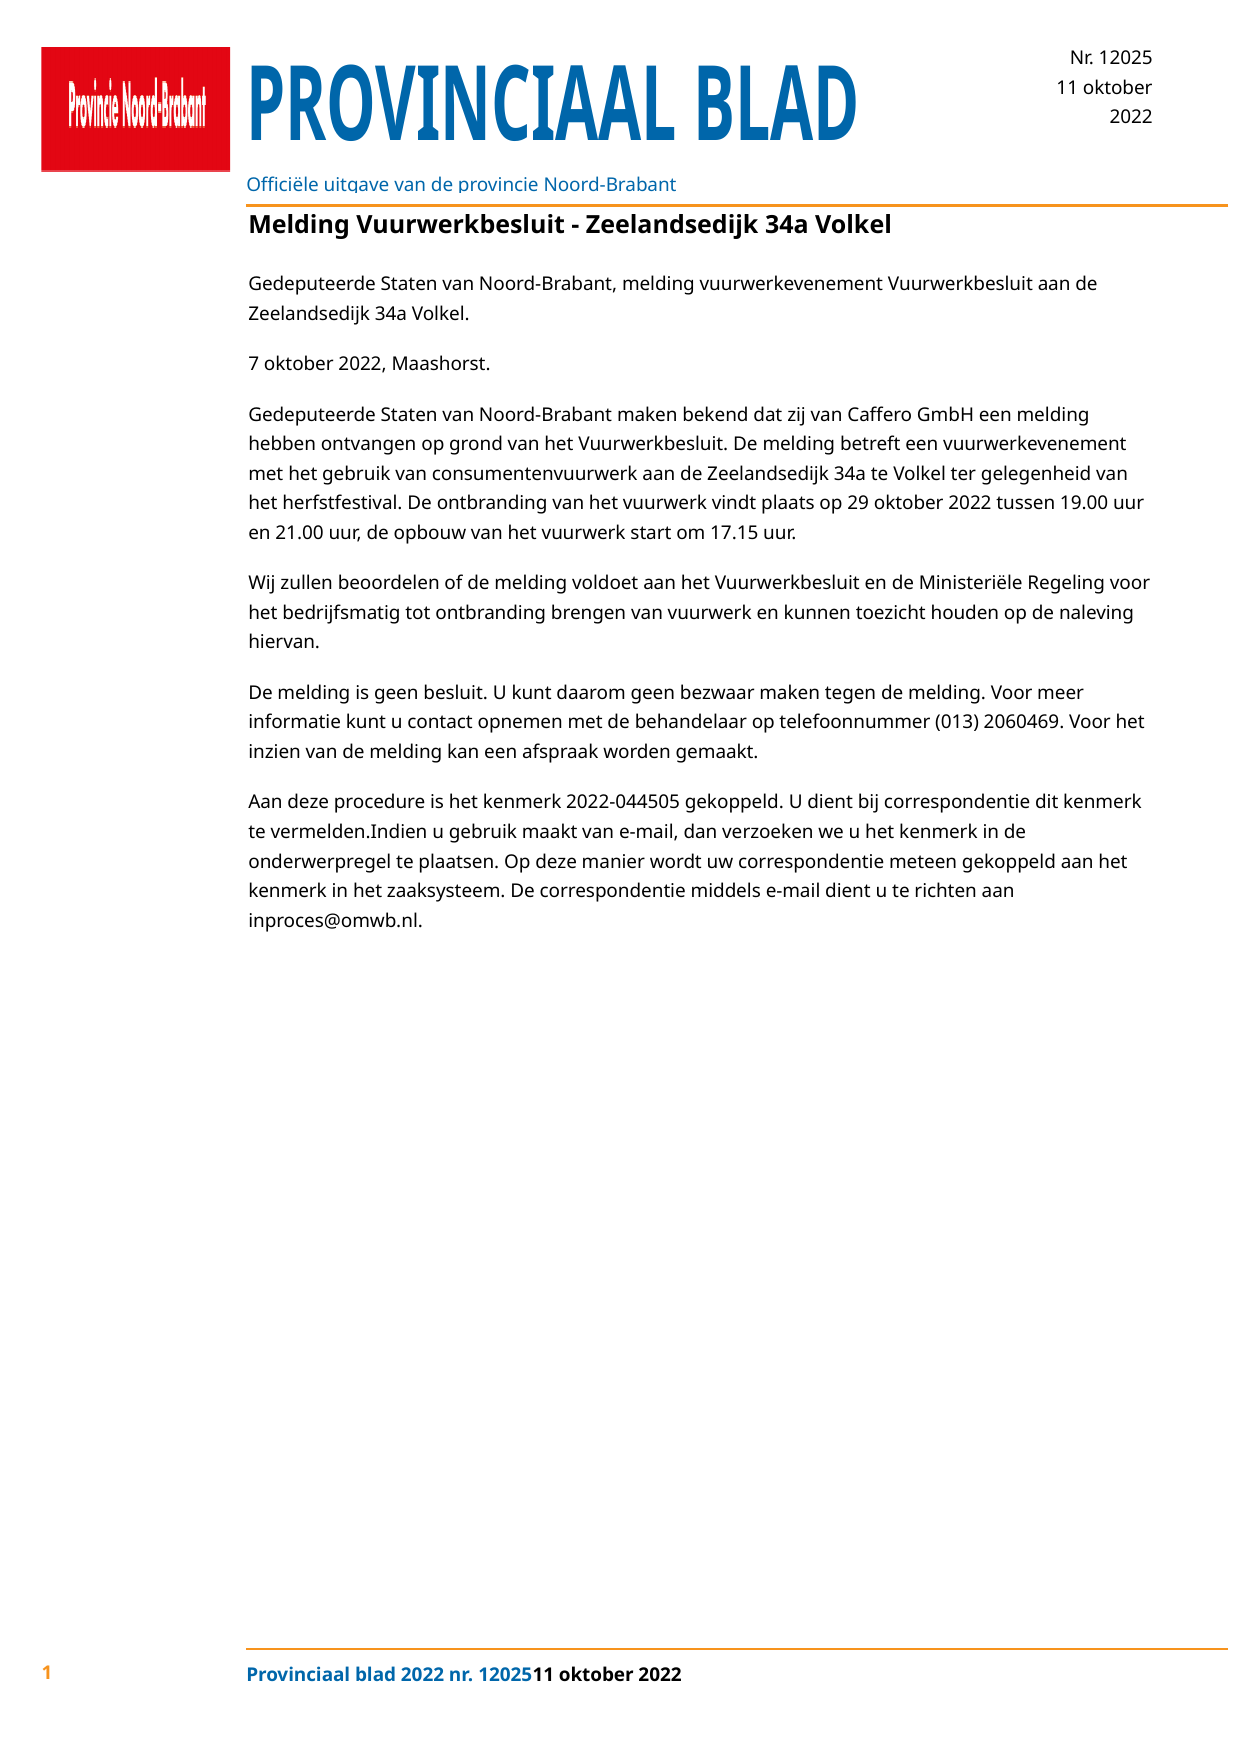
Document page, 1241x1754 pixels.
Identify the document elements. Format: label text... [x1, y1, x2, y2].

text Aan deze procedure is het kenmerk 2022-044505 gekoppeld. U dient bij correspondentie dit kenmerk te vermelden.Indien u gebruik maakt van e-mail, dan verzoeken we u het kenmerk in de onderwerpregel te plaatsen. Op deze manier wordt uw correspondentie meteen gekoppeld aan het kenmerk in het zaaksysteem. De correspondentie middels e-mail dient u te richten aan inproces@omwb.nl. [248, 789, 1152, 933]
text Wij zullen beoordelen of de melding voldoet aan het Vuurwerkbesluit en de Ministeriële Regeling voor het bedrijfsmatig tot ontbranding brengen van vuurwerk en kunnen toezicht houden op de naleving hiervan. [248, 569, 1152, 654]
text Melding Vuurwerkbesluit - Zeelandsedijk 34a Volkel [248, 207, 1152, 241]
text Gedeputeerde Staten van Noord-Brabant maken bekend dat zij van Caffero GmbH een melding hebben ontvangen op grond van het Vuurwerkbesluit. De melding betreft een vuurwerkevenement met het gebruik van consumentenvuurwerk aan de Zeelandsedijk 34a te Volkel ter gelegenheid van het herfstfestival. De ontbranding van het vuurwerk vindt plaats op 29 oktober 2022 tussen 19.00 uur en 21.00 uur, de opbouw van het vuurwerk start om 17.15 uur. [248, 401, 1152, 545]
text Gedeputeerde Staten van Noord-Brabant, melding vuurwerkevenement Vuurwerkbesluit aan de Zeelandsedijk 34a Volkel. [248, 270, 1152, 326]
text 7 oktober 2022, Maashorst. [248, 350, 1152, 376]
text De melding is geen besluit. U kunt daarom geen bezwaar maken tegen de melding. Voor meer informatie kunt u contact opnemen met de behandelaar op telefoonnummer (013) 2060469. Voor het inzien van de melding kan een afspraak worden gemaakt. [248, 679, 1152, 764]
picture [41, 47, 231, 172]
